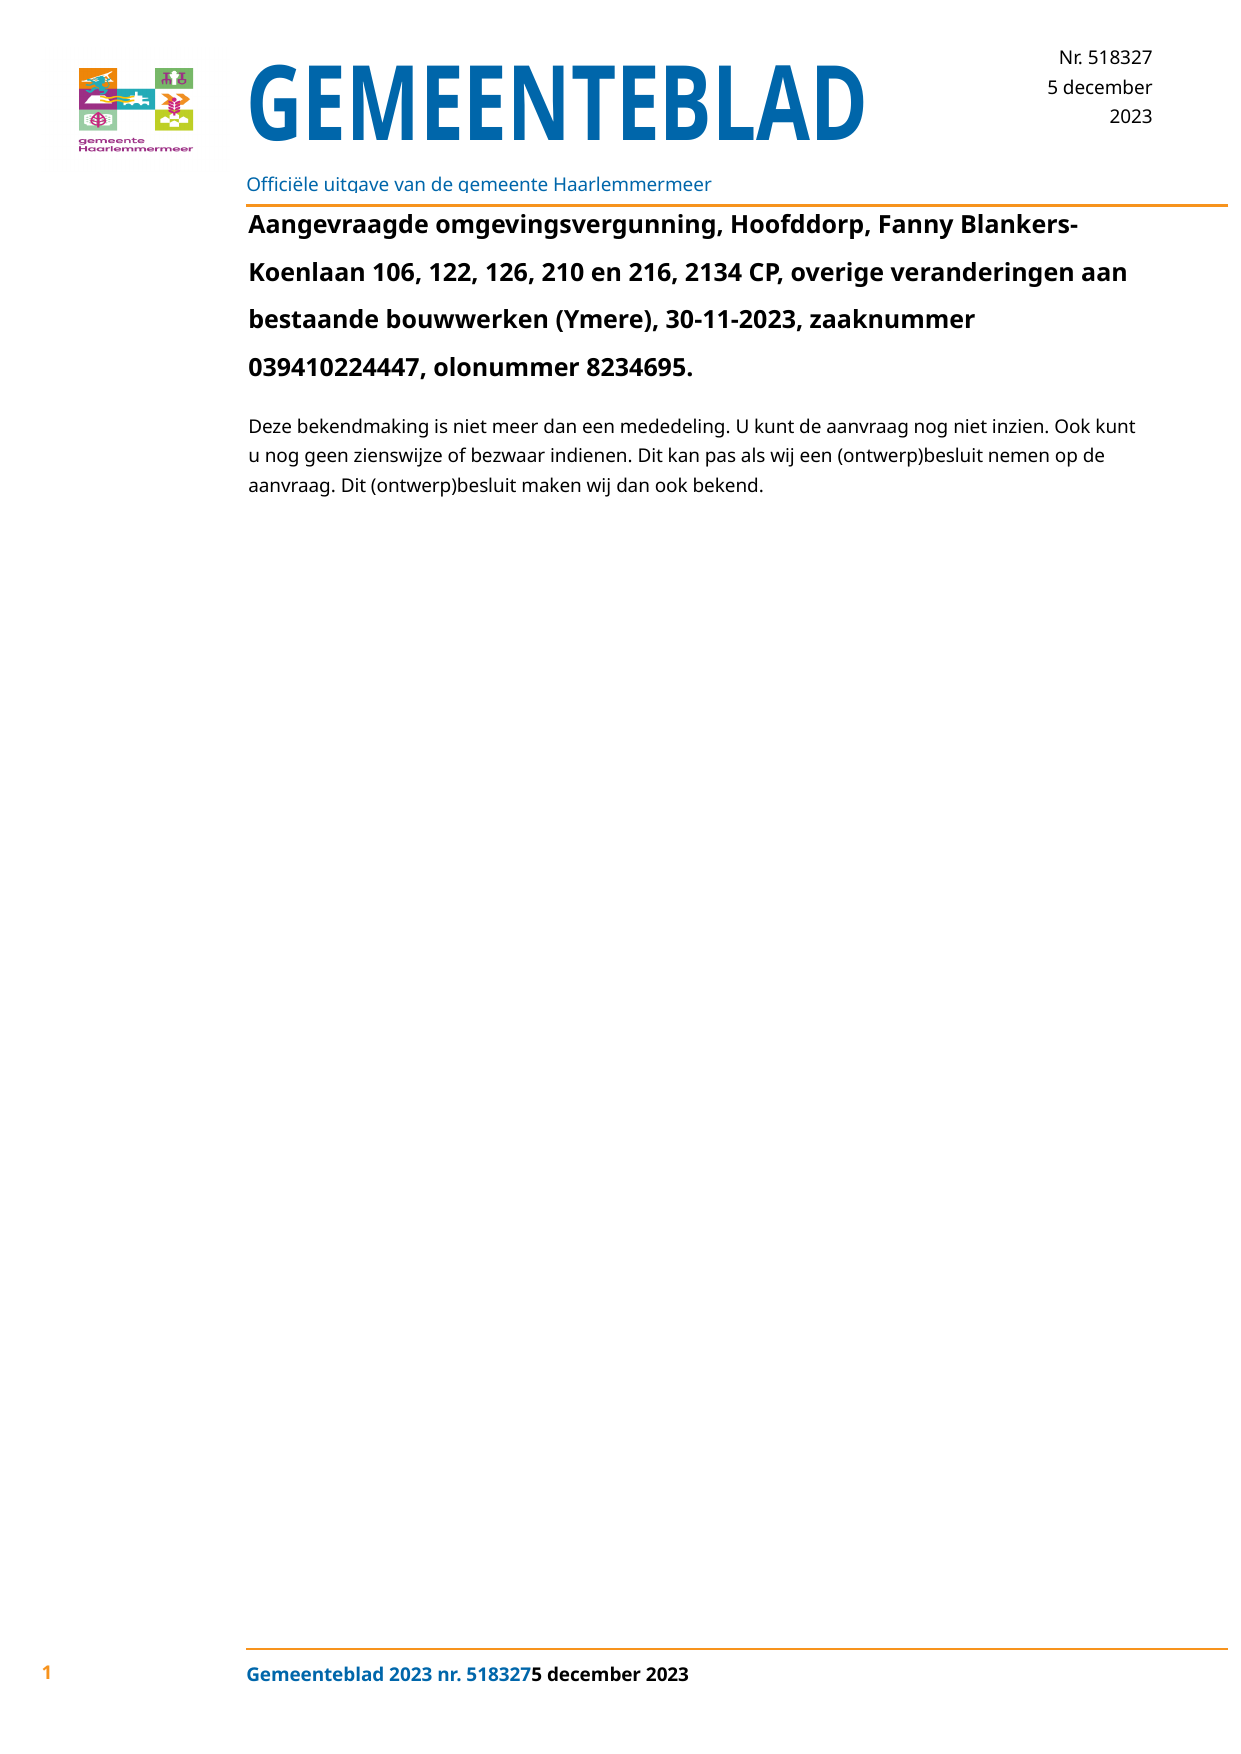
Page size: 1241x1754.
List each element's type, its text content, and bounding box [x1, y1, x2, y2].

text Aangevraagde omgevingsvergunning, Hoofddorp, Fanny Blankers-Koenlaan 106, 122, 126, 210 en 216, 2134 CP, overige veranderingen aan bestaande bouwwerken (Ymere), 30-11-2023, zaaknummer 039410224447, olonummer 8234695. [248, 207, 1152, 384]
picture [41, 47, 231, 172]
text Deze bekendmaking is niet meer dan een mededeling. U kunt de aanvraag nog niet inzien. Ook kunt u nog geen zienswijze of bezwaar indienen. Dit kan pas als wij een (ontwerp)besluit nemen op de aanvraag. Dit (ontwerp)besluit maken wij dan ook bekend. [248, 413, 1152, 498]
